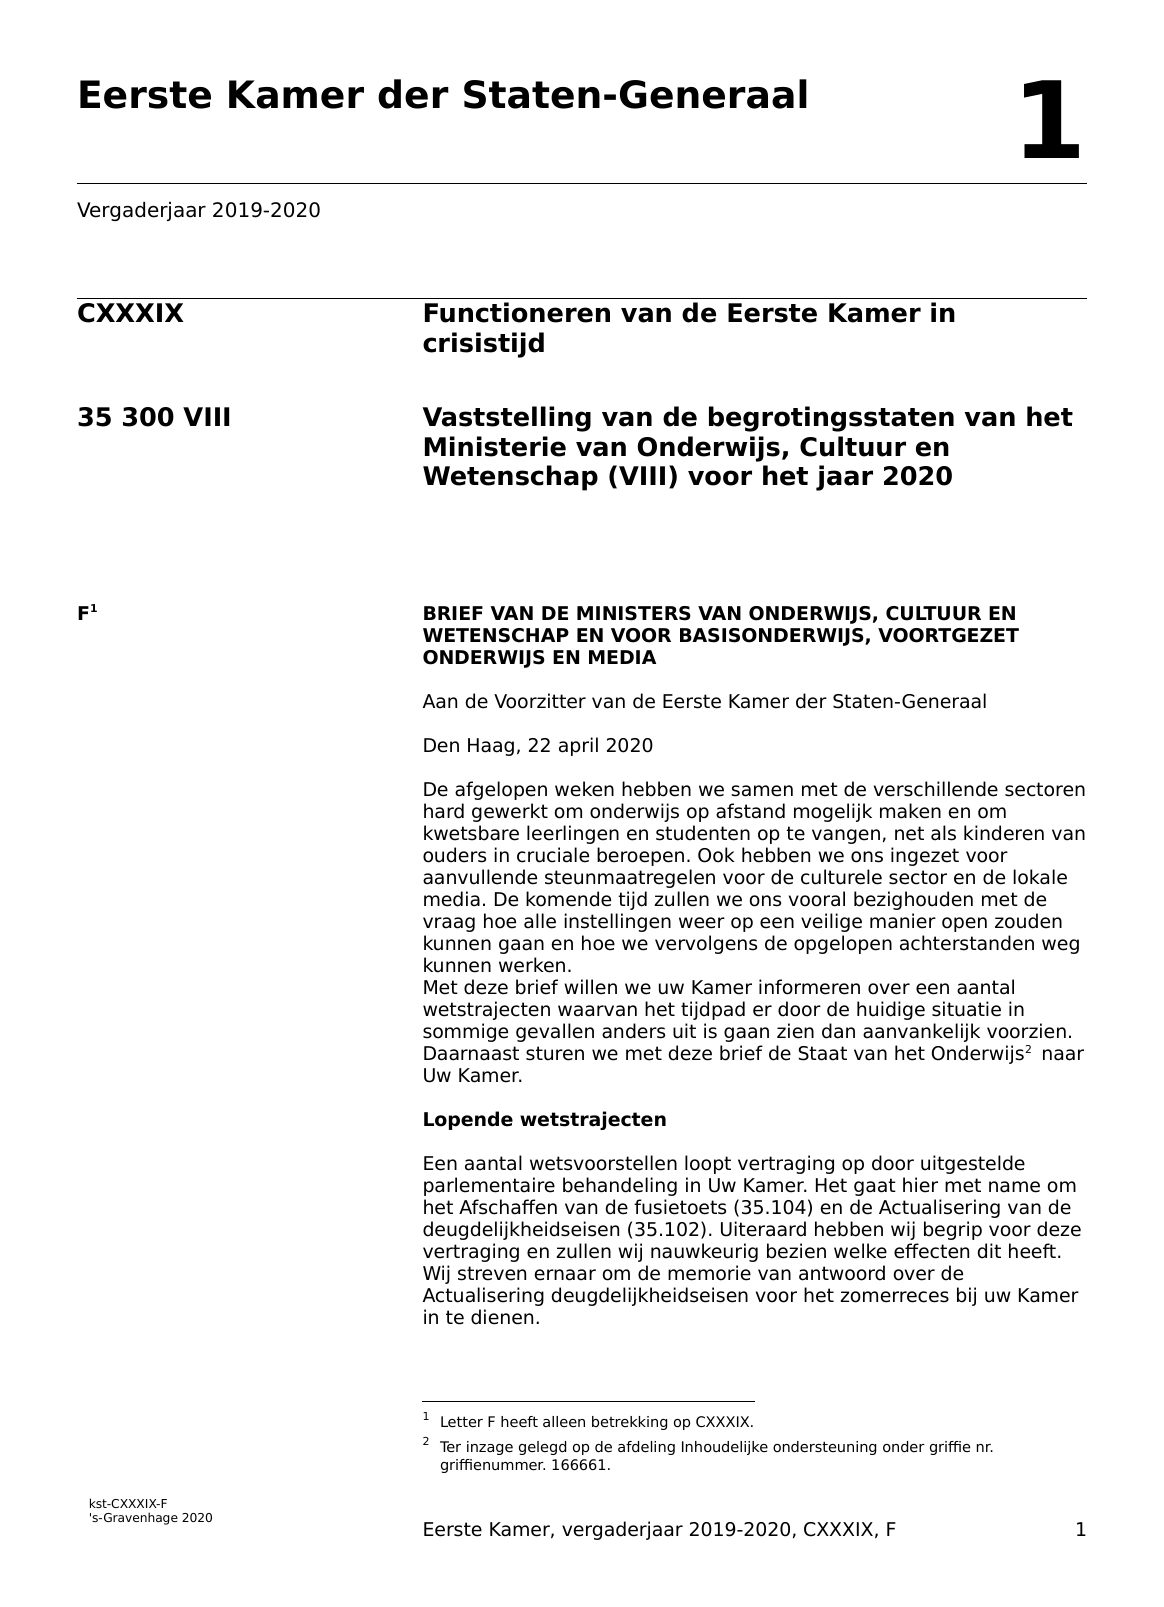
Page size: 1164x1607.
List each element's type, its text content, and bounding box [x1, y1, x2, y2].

subtitle Lopende wetstrajecten [422, 1109, 1087, 1131]
text Een aantal wetsvoorstellen loopt vertraging op door uitgestelde parlementaire behandeling in Uw Kamer. Het gaat hier met name om het Afschaffen van de fusietoets (35.104) en de Actualisering van de deugdelijkheidseisen (35.102). Uiteraard hebben wij begrip voor deze vertraging en zullen wij nauwkeurig bezien welke effecten dit heeft. Wij streven ernaar om de memorie van antwoord over de Actualisering deugdelijkheidseisen voor het zomerreces bij uw Kamer in te dienen. [422, 1153, 1087, 1329]
text 's-Gravenhage 2020 [88, 1511, 323, 1525]
subtitle F BRIEF VAN DE MINISTERS VAN ONDERWIJS, CULTUUR EN WETENSCHAP EN VOOR BASISONDERWIJS, VOORTGEZET ONDERWIJS EN MEDIA [77, 603, 1087, 669]
text kst-CXXXIX-F [88, 1497, 323, 1511]
text Ter inzage gelegd op de afdeling Inhoudelijke ondersteuning onder griffie nr. griffienummer. 166661. [422, 1435, 1087, 1474]
table_cell Vergaderjaar 2019-2020 [77, 184, 1087, 298]
subtitle CXXXIX Functioneren van de Eerste Kamer in crisistijd [77, 299, 1087, 358]
text Aan de Voorzitter van de Eerste Kamer der Staten-Generaal [422, 691, 1087, 713]
text Met deze brief willen we uw Kamer informeren over een aantal wetstrajecten waarvan het tijdpad er door de huidige situatie in sommige gevallen anders uit is gaan zien dan aanvankelijk voorzien. Daarnaast sturen we met deze brief de Staat van het Onderwijs naar Uw Kamer. [422, 977, 1087, 1087]
subtitle 35 300 VIII Vaststelling van de begrotingsstaten van het Ministerie van Onderwijs, Cultuur en Wetenschap (VIII) voor het jaar 2020 [77, 403, 1087, 492]
text De afgelopen weken hebben we samen met de verschillende sectoren hard gewerkt om onderwijs op afstand mogelijk maken en om kwetsbare leerlingen en studenten op te vangen, net als kinderen van ouders in cruciale beroepen. Ook hebben we ons ingezet voor aanvullende steunmaatregelen voor de culturele sector en de lokale media. De komende tijd zullen we ons vooral bezighouden met de vraag hoe alle instellingen weer op een veilige manier open zouden kunnen gaan en hoe we vervolgens de opgelopen achterstanden weg kunnen werken. [422, 779, 1087, 977]
text Letter F heeft alleen betrekking op CXXXIX. [422, 1410, 1087, 1432]
text Den Haag, 22 april 2020 [422, 735, 1087, 757]
table_header 1 [886, 59, 1087, 183]
table_header Eerste Kamer der Staten-Generaal [77, 59, 886, 183]
